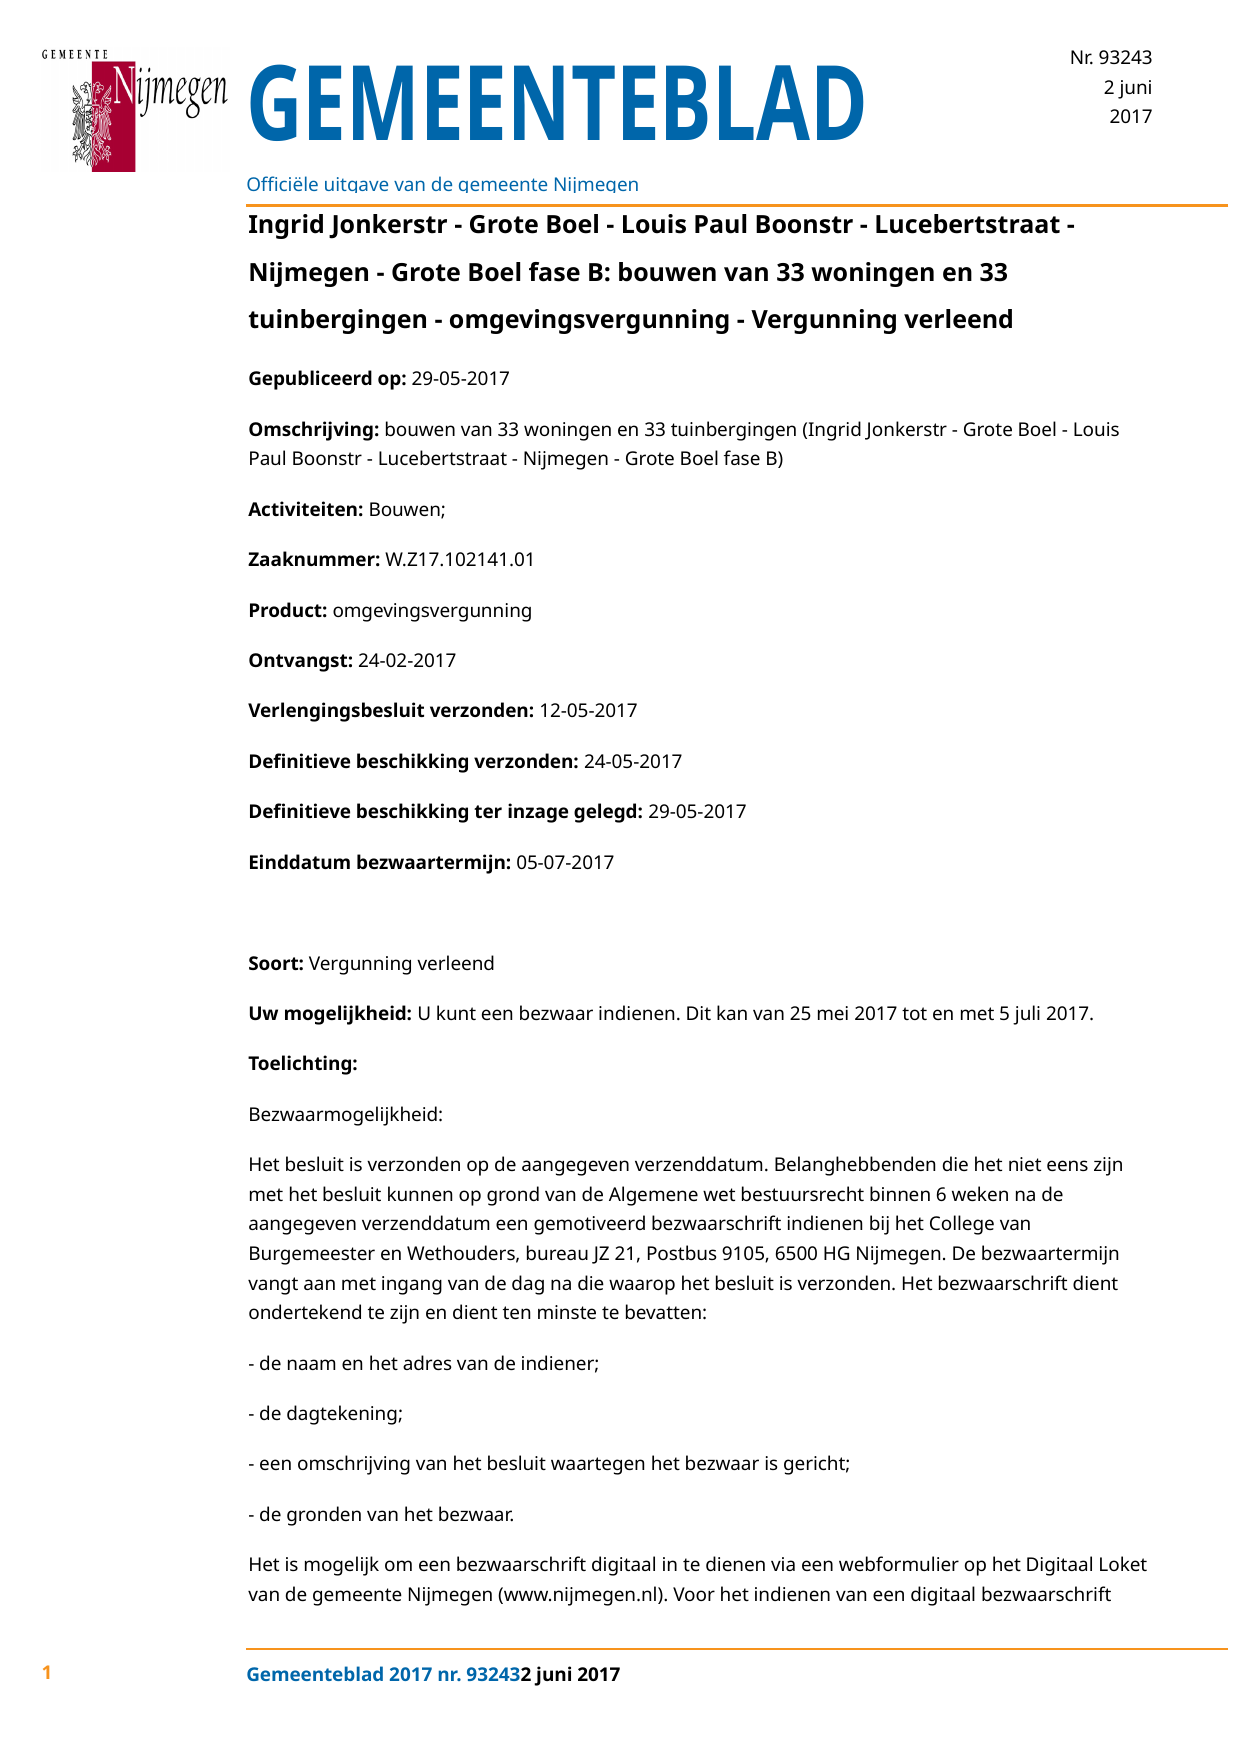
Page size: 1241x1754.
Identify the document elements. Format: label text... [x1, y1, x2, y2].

text Het is mogelijk om een bezwaarschrift digitaal in te dienen via een webformulier op het Digitaal Loket van de gemeente Nijmegen (www.nijmegen.nl). Voor het indienen van een digitaal bezwaarschrift [248, 1551, 1152, 1607]
text Gepubliceerd op: 29-05-2017 [248, 366, 1152, 391]
text - de naam en het adres van de indiener; [248, 1350, 1152, 1375]
text Ingrid Jonkerstr - Grote Boel - Louis Paul Boonstr - Lucebertstraat - Nijmegen - Grote Boel fase B: bouwen van 33 woningen en 33 tuinbergingen - omgevingsvergunning - Vergunning verleend [248, 207, 1152, 336]
picture [41, 47, 231, 172]
text - de dagtekening; [248, 1400, 1152, 1426]
text Omschrijving: bouwen van 33 woningen en 33 tuinbergingen (Ingrid Jonkerstr - Grote Boel - Louis Paul Boonstr - Lucebertstraat - Nijmegen - Grote Boel fase B) [248, 416, 1152, 471]
text Bezwaarmogelijkheid: [248, 1101, 1152, 1127]
text Zaaknummer: W.Z17.102141.01 [248, 546, 1152, 572]
text - de gronden van het bezwaar. [248, 1501, 1152, 1527]
text Einddatum bezwaartermijn: 05-07-2017 [248, 849, 1152, 874]
text Definitieve beschikking ter inzage gelegd: 29-05-2017 [248, 798, 1152, 824]
text Soort: Vergunning verleend [248, 950, 1152, 975]
text Het besluit is verzonden op de aangegeven verzenddatum. Belanghebbenden die het niet eens zijn met het besluit kunnen op grond van de Algemene wet bestuursrecht binnen 6 weken na de aangegeven verzenddatum een gemotiveerd bezwaarschrift indienen bij het College van Burgemeester en Wethouders, bureau JZ 21, Postbus 9105, 6500 HG Nijmegen. De bezwaartermijn vangt aan met ingang van de dag na die waarop het besluit is verzonden. Het bezwaarschrift dient ondertekend te zijn en dient ten minste te bevatten: [248, 1151, 1152, 1325]
text Uw mogelijkheid: U kunt een bezwaar indienen. Dit kan van 25 mei 2017 tot en met 5 juli 2017. [248, 1000, 1152, 1026]
text - een omschrijving van het besluit waartegen het bezwaar is gericht; [248, 1451, 1152, 1476]
text Product: omgevingsvergunning [248, 597, 1152, 622]
text Activiteiten: Bouwen; [248, 496, 1152, 522]
text Toelichting: [248, 1051, 1152, 1076]
text Ontvangst: 24-02-2017 [248, 647, 1152, 673]
text Definitieve beschikking verzonden: 24-05-2017 [248, 748, 1152, 774]
text Verlengingsbesluit verzonden: 12-05-2017 [248, 698, 1152, 723]
